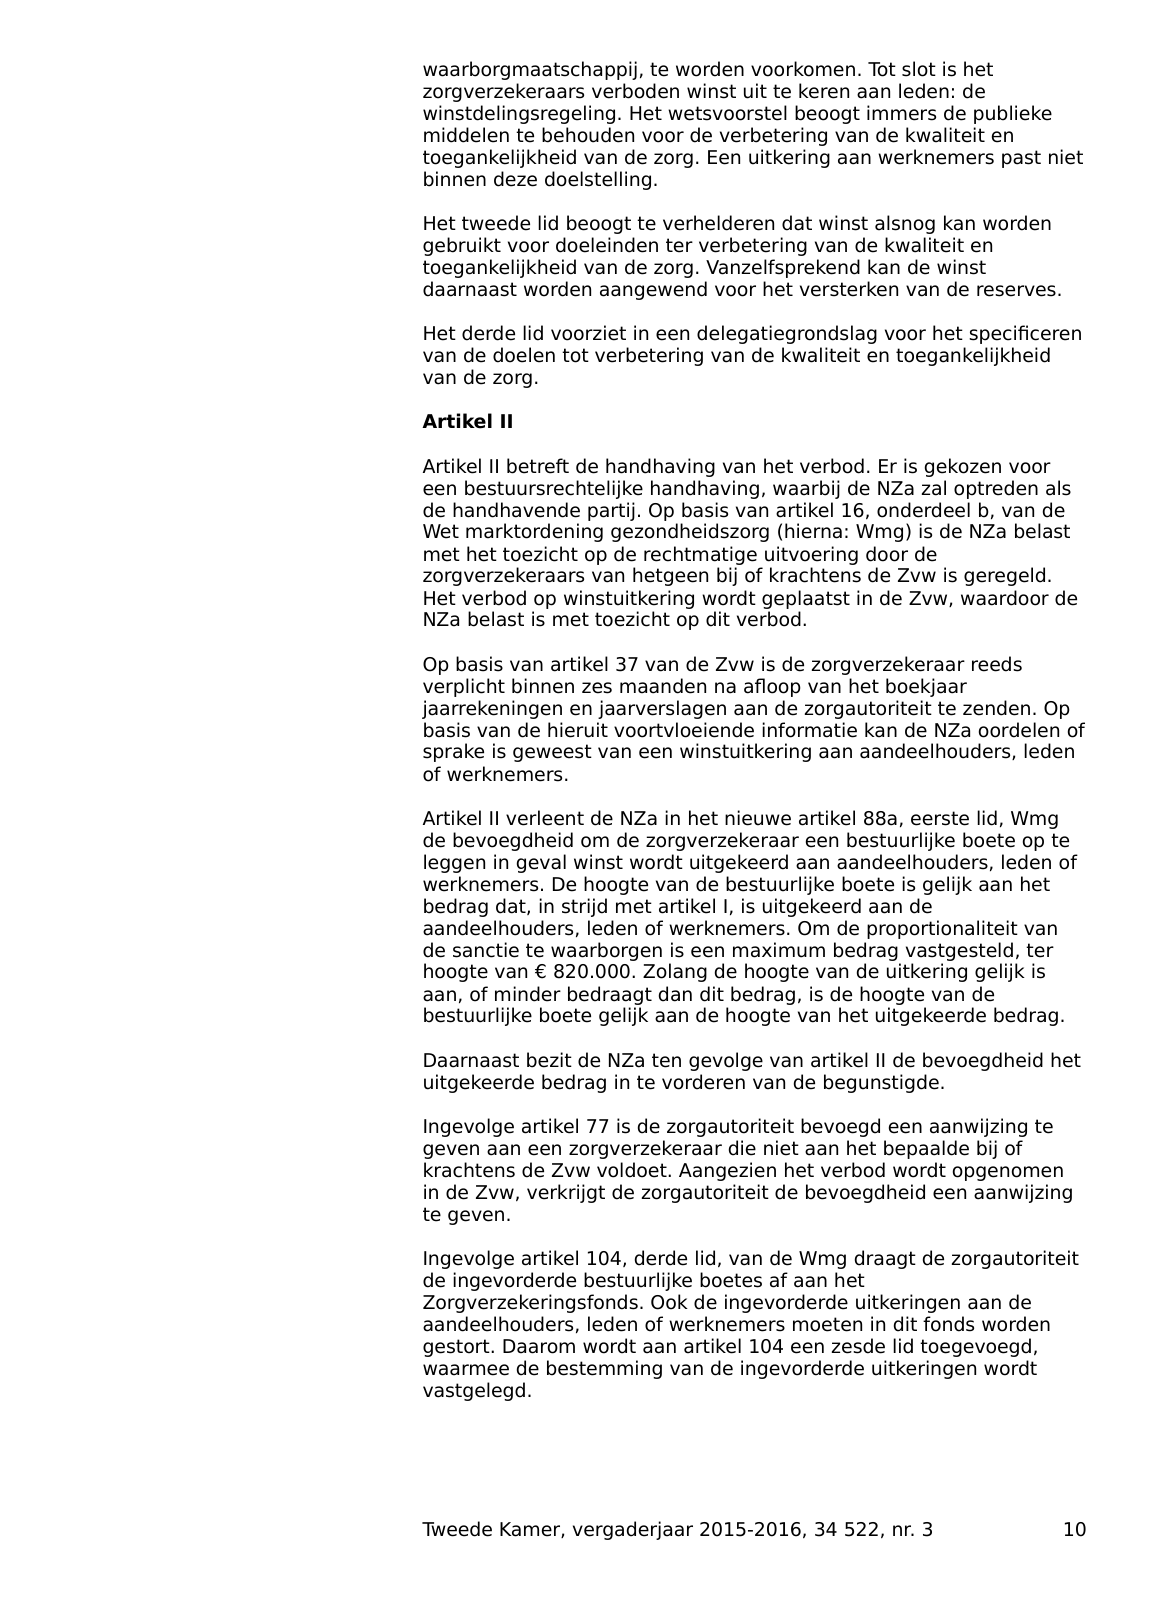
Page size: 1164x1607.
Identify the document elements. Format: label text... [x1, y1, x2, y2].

text Het derde lid voorziet in een delegatiegrondslag voor het specificeren van de doelen tot verbetering van de kwaliteit en toegankelijkheid van de zorg. [422, 323, 1087, 389]
text Het tweede lid beoogt te verhelderen dat winst alsnog kan worden gebruikt voor doeleinden ter verbetering van de kwaliteit en toegankelijkheid van de zorg. Vanzelfsprekend kan de winst daarnaast worden aangewend voor het versterken van de reserves. [422, 213, 1087, 301]
subtitle Artikel II [422, 411, 1087, 433]
text Artikel II betreft de handhaving van het verbod. Er is gekozen voor een bestuursrechtelijke handhaving, waarbij de NZa zal optreden als de handhavende partij. Op basis van artikel 16, onderdeel b, van de Wet marktordening gezondheidszorg (hierna: Wmg) is de NZa belast met het toezicht op de rechtmatige uitvoering door de zorgverzekeraars van hetgeen bij of krachtens de Zvw is geregeld. Het verbod op winstuitkering wordt geplaatst in de Zvw, waardoor de NZa belast is met toezicht op dit verbod. [422, 456, 1087, 631]
text Daarnaast bezit de NZa ten gevolge van artikel II de bevoegdheid het uitgekeerde bedrag in te vorderen van de begunstigde. [422, 1049, 1087, 1093]
text Ingevolge artikel 104, derde lid, van de Wmg draagt de zorgautoriteit de ingevorderde bestuurlijke boetes af aan het Zorgverzekeringsfonds. Ook de ingevorderde uitkeringen aan de aandeelhouders, leden of werknemers moeten in dit fonds worden gestort. Daarom wordt aan artikel 104 een zesde lid toegevoegd, waarmee de bestemming van de ingevorderde uitkeringen wordt vastgelegd. [422, 1248, 1087, 1402]
text waarborgmaatschappij, te worden voorkomen. Tot slot is het zorgverzekeraars verboden winst uit te keren aan leden: de winstdelingsregeling. Het wetsvoorstel beoogt immers de publieke middelen te behouden voor de verbetering van de kwaliteit en toegankelijkheid van de zorg. Een uitkering aan werknemers past niet binnen deze doelstelling. [422, 59, 1087, 191]
text Op basis van artikel 37 van de Zvw is de zorgverzekeraar reeds verplicht binnen zes maanden na afloop van het boekjaar jaarrekeningen en jaarverslagen aan de zorgautoriteit te zenden. Op basis van de hieruit voortvloeiende informatie kan de NZa oordelen of sprake is geweest van een winstuitkering aan aandeelhouders, leden of werknemers. [422, 653, 1087, 785]
text Ingevolge artikel 77 is de zorgautoriteit bevoegd een aanwijzing te geven aan een zorgverzekeraar die niet aan het bepaalde bij of krachtens de Zvw voldoet. Aangezien het verbod wordt opgenomen in de Zvw, verkrijgt de zorgautoriteit de bevoegdheid een aanwijzing te geven. [422, 1116, 1087, 1226]
text Artikel II verleent de NZa in het nieuwe artikel 88a, eerste lid, Wmg de bevoegdheid om de zorgverzekeraar een bestuurlijke boete op te leggen in geval winst wordt uitgekeerd aan aandeelhouders, leden of werknemers. De hoogte van de bestuurlijke boete is gelijk aan het bedrag dat, in strijd met artikel I, is uitgekeerd aan de aandeelhouders, leden of werknemers. Om de proportionaliteit van de sanctie te waarborgen is een maximum bedrag vastgesteld, ter hoogte van € 820.000. Zolang de hoogte van de uitkering gelijk is aan, of minder bedraagt dan dit bedrag, is de hoogte van de bestuurlijke boete gelijk aan de hoogte van het uitgekeerde bedrag. [422, 808, 1087, 1027]
